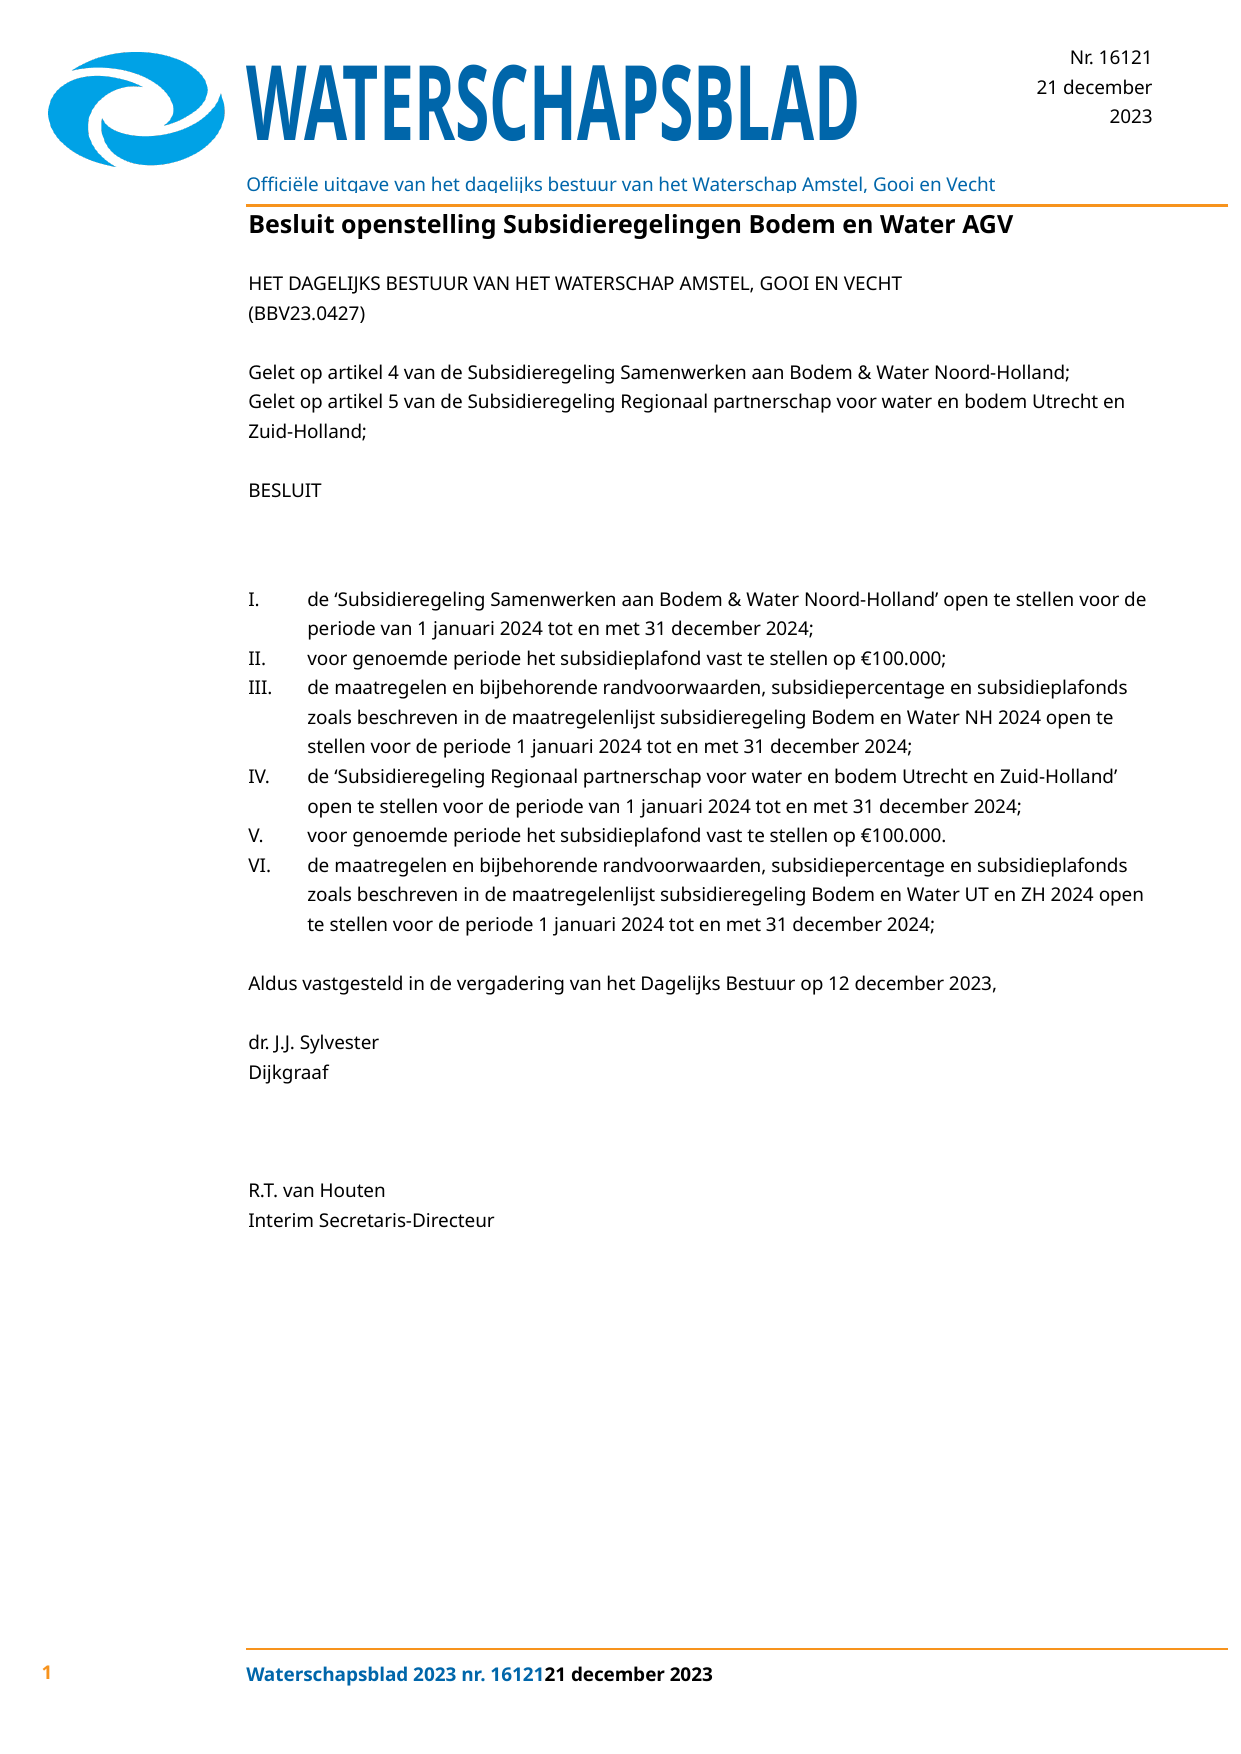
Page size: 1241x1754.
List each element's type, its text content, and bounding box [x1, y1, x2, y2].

text (BBV23.0427) [248, 300, 1152, 326]
text Aldus vastgesteld in de vergadering van het Dagelijks Bestuur op 12 december 2023, [248, 970, 1152, 996]
list voor genoemde periode het subsidieplafond vast te stellen op €100.000; [248, 645, 1152, 671]
picture [41, 47, 231, 172]
text Dijkgraaf [248, 1059, 1152, 1085]
text Gelet op artikel 5 van de Subsidieregeling Regionaal partnerschap voor water en bodem Utrecht en Zuid-Holland; [248, 389, 1152, 444]
list de maatregelen en bijbehorende randvoorwaarden, subsidiepercentage en subsidieplafonds zoals beschreven in de maatregelenlijst subsidieregeling Bodem en Water NH 2024 open te stellen voor de periode 1 januari 2024 tot en met 31 december 2024; [248, 674, 1152, 759]
text R.T. van Houten [248, 1177, 1152, 1203]
text dr. J.J. Sylvester [248, 1029, 1152, 1055]
list de maatregelen en bijbehorende randvoorwaarden, subsidiepercentage en subsidieplafonds zoals beschreven in de maatregelenlijst subsidieregeling Bodem en Water UT en ZH 2024 open te stellen voor de periode 1 januari 2024 tot en met 31 december 2024; [248, 852, 1152, 937]
text Gelet op artikel 4 van de Subsidieregeling Samenwerken aan Bodem & Water Noord-Holland; [248, 359, 1152, 385]
text HET DAGELIJKS BESTUUR VAN HET WATERSCHAP AMSTEL, GOOI EN VECHT [248, 270, 1152, 296]
list de ‘Subsidieregeling Samenwerken aan Bodem & Water Noord-Holland’ open te stellen voor de periode van 1 januari 2024 tot en met 31 december 2024; [248, 586, 1152, 641]
text Interim Secretaris-Directeur [248, 1207, 1152, 1233]
text Besluit openstelling Subsidieregelingen Bodem en Water AGV [248, 207, 1152, 241]
list voor genoemde periode het subsidieplafond vast te stellen op €100.000. [248, 822, 1152, 848]
text BESLUIT [248, 477, 1152, 503]
list de ‘Subsidieregeling Regionaal partnerschap voor water en bodem Utrecht en Zuid-Holland’ open te stellen voor de periode van 1 januari 2024 tot en met 31 december 2024; [248, 763, 1152, 819]
